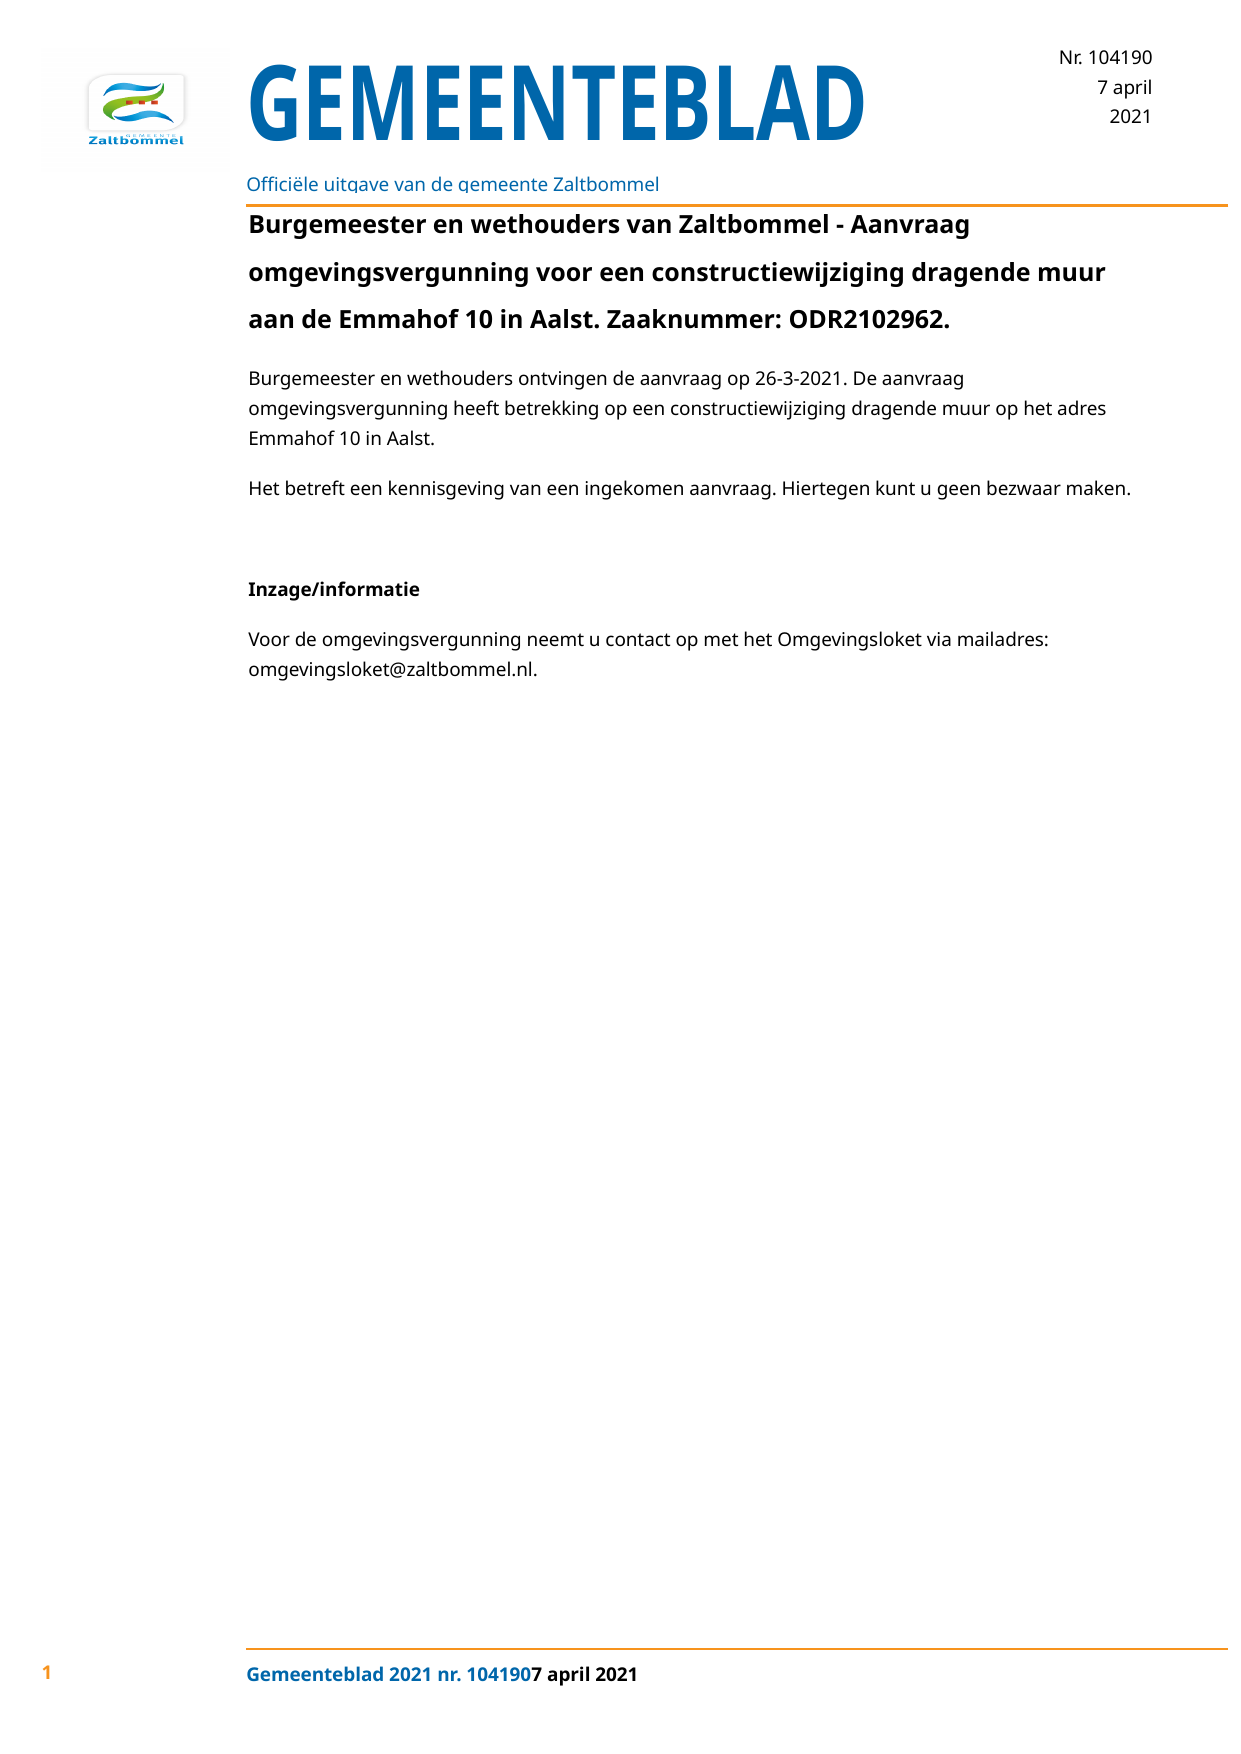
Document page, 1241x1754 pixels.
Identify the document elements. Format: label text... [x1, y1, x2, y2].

text Het betreft een kennisgeving van een ingekomen aanvraag. Hiertegen kunt u geen bezwaar maken. [248, 475, 1152, 501]
text Voor de omgevingsvergunning neemt u contact op met het Omgevingsloket via mailadres: omgevingsloket@zaltbommel.nl. [248, 626, 1152, 682]
text Burgemeester en wethouders van Zaltbommel - Aanvraag omgevingsvergunning voor een constructiewijziging dragende muur aan de Emmahof 10 in Aalst. Zaaknummer: ODR2102962. [248, 207, 1152, 336]
picture [41, 47, 231, 172]
text Burgemeester en wethouders ontvingen de aanvraag op 26-3-2021. De aanvraag omgevingsvergunning heeft betrekking op een constructiewijziging dragende muur op het adres Emmahof 10 in Aalst. [248, 366, 1152, 450]
text Inzage/informatie [248, 576, 1152, 602]
